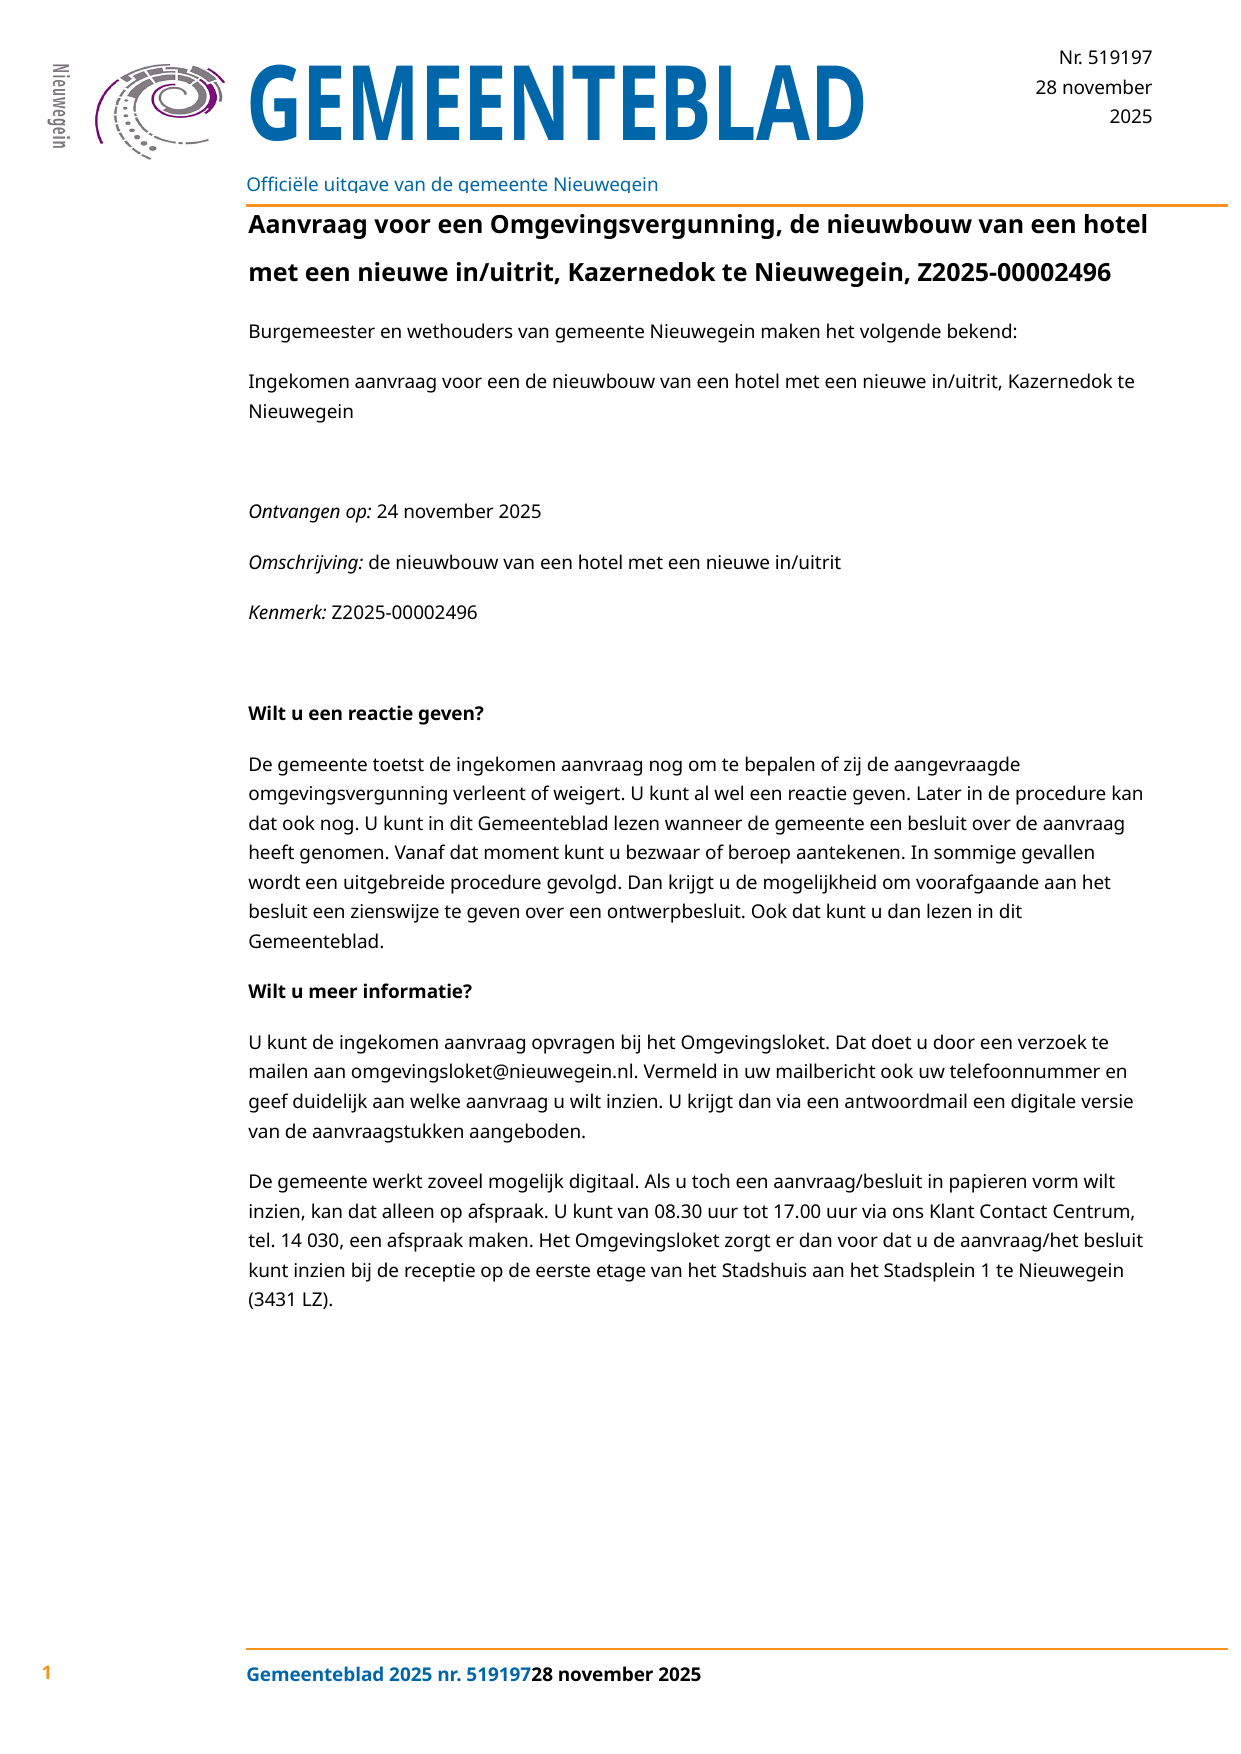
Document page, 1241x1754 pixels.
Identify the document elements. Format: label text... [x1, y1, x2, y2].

text Burgemeester en wethouders van gemeente Nieuwegein maken het volgende bekend: [248, 318, 1152, 344]
text Ingekomen aanvraag voor een de nieuwbouw van een hotel met een nieuwe in/uitrit, Kazernedok te Nieuwegein [248, 368, 1152, 424]
picture [41, 47, 231, 172]
text De gemeente werkt zoveel mogelijk digitaal. Als u toch een aanvraag/besluit in papieren vorm wilt inzien, kan dat alleen op afspraak. U kunt van 08.30 uur tot 17.00 uur via ons Klant Contact Centrum, tel. 14 030, een afspraak maken. Het Omgevingsloket zorgt er dan voor dat u de aanvraag/het besluit kunt inzien bij de receptie op de eerste etage van het Stadshuis aan het Stadsplein 1 te Nieuwegein (3431 LZ). [248, 1168, 1152, 1312]
text U kunt de ingekomen aanvraag opvragen bij het Omgevingsloket. Dat doet u door een verzoek te mailen aan omgevingsloket@nieuwegein.nl. Vermeld in uw mailbericht ook uw telefoonnummer en geef duidelijk aan welke aanvraag u wilt inzien. U krijgt dan via een antwoordmail een digitale versie van de aanvraagstukken aangeboden. [248, 1029, 1152, 1144]
text Kenmerk: Z2025-00002496 [248, 599, 1152, 625]
text Omschrijving: de nieuwbouw van een hotel met een nieuwe in/uitrit [248, 549, 1152, 575]
text De gemeente toetst de ingekomen aanvraag nog om te bepalen of zij de aangevraagde omgevingsvergunning verleent of weigert. U kunt al wel een reactie geven. Later in de procedure kan dat ook nog. U kunt in dit Gemeenteblad lezen wanneer de gemeente een besluit over de aanvraag heeft genomen. Vanaf dat moment kunt u bezwaar of beroep aantekenen. In sommige gevallen wordt een uitgebreide procedure gevolgd. Dan krijgt u de mogelijkheid om voorafgaande aan het besluit een zienswijze te geven over een ontwerpbesluit. Ook dat kunt u dan lezen in dit Gemeenteblad. [248, 751, 1152, 954]
text Ontvangen op: 24 november 2025 [248, 499, 1152, 524]
text Aanvraag voor een Omgevingsvergunning, de nieuwbouw van een hotel met een nieuwe in/uitrit, Kazernedok te Nieuwegein, Z2025-00002496 [248, 207, 1152, 288]
text Wilt u een reactie geven? [248, 700, 1152, 726]
text Wilt u meer informatie? [248, 979, 1152, 1004]
